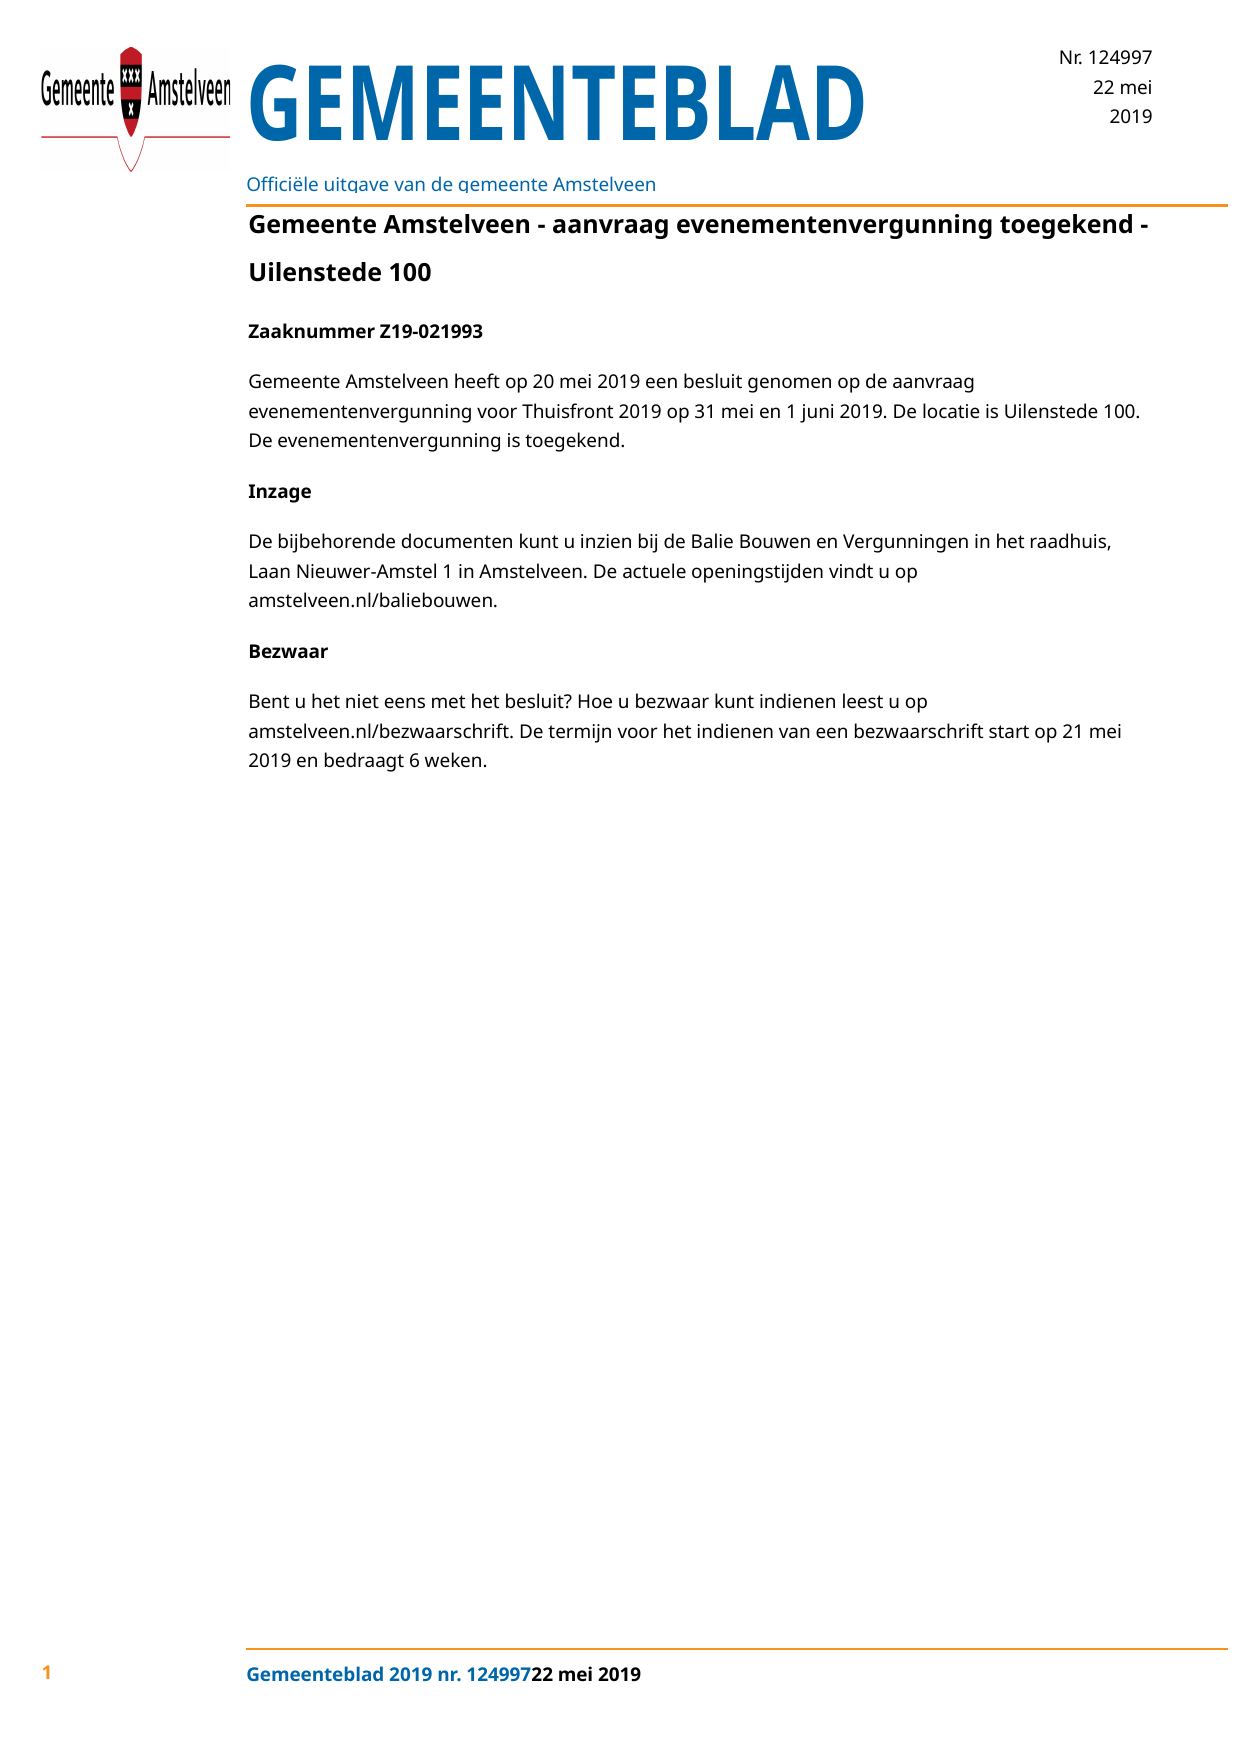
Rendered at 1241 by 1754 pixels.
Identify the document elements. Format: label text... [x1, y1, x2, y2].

text Zaaknummer Z19-021993 [248, 318, 1152, 344]
text Bezwaar [248, 638, 1152, 664]
text Gemeente Amstelveen - aanvraag evenementenvergunning toegekend - Uilenstede 100 [248, 207, 1152, 288]
text Inzage [248, 478, 1152, 504]
text Gemeente Amstelveen heeft op 20 mei 2019 een besluit genomen op de aanvraag evenementenvergunning voor Thuisfront 2019 op 31 mei en 1 juni 2019. De locatie is Uilenstede 100. De evenementenvergunning is toegekend. [248, 368, 1152, 453]
text De bijbehorende documenten kunt u inzien bij de Balie Bouwen en Vergunningen in het raadhuis, Laan Nieuwer-Amstel 1 in Amstelveen. De actuele openingstijden vindt u op amstelveen.nl/baliebouwen. [248, 528, 1152, 613]
picture [41, 47, 231, 172]
text Bent u het niet eens met het besluit? Hoe u bezwaar kunt indienen leest u op amstelveen.nl/bezwaarschrift. De termijn voor het indienen van een bezwaarschrift start op 21 mei 2019 en bedraagt 6 weken. [248, 688, 1152, 773]
